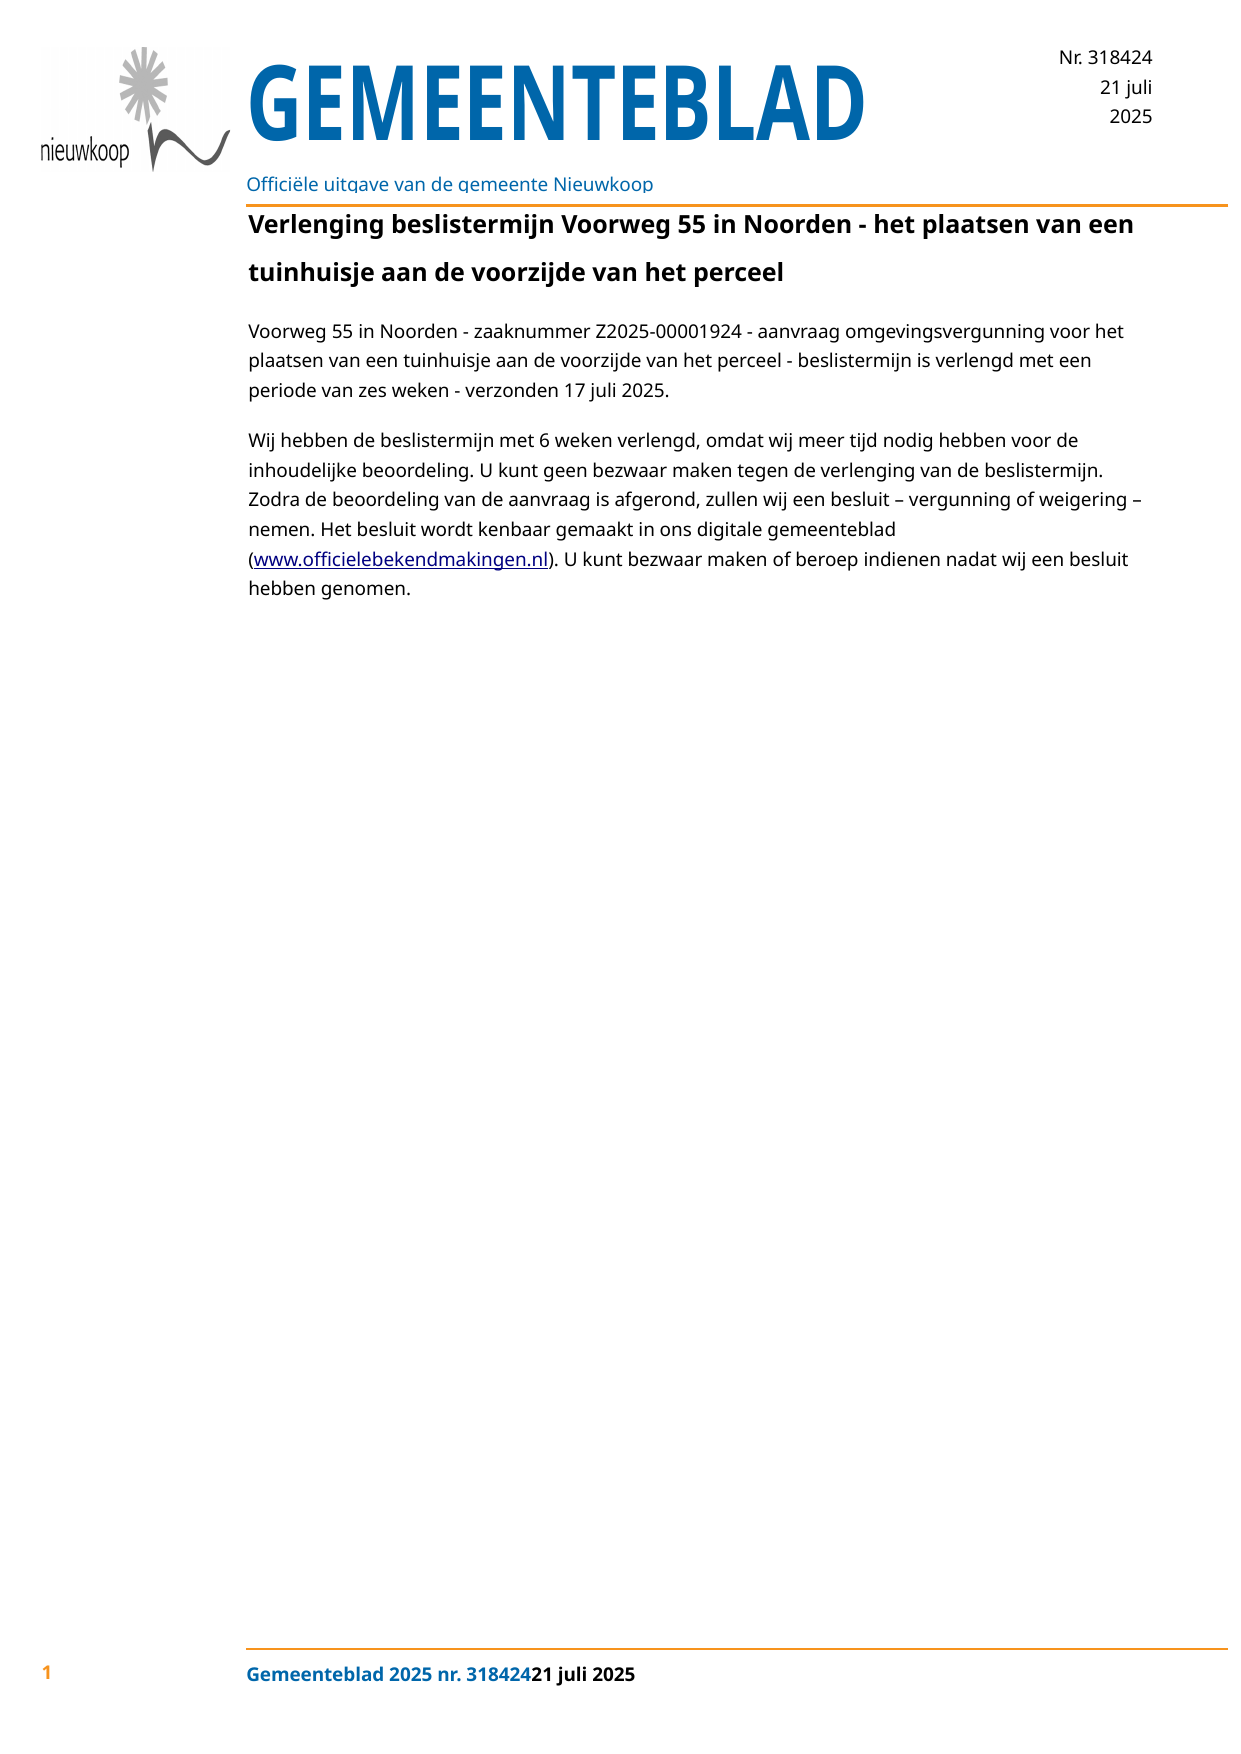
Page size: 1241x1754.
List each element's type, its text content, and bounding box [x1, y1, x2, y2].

text Voorweg 55 in Noorden - zaaknummer Z2025-00001924 - aanvraag omgevingsvergunning voor het plaatsen van een tuinhuisje aan de voorzijde van het perceel - beslistermijn is verlengd met een periode van zes weken - verzonden 17 juli 2025. [248, 318, 1152, 403]
picture [41, 47, 231, 172]
text Wij hebben de beslistermijn met 6 weken verlengd, omdat wij meer tijd nodig hebben voor de inhoudelijke beoordeling. U kunt geen bezwaar maken tegen de verlenging van de beslistermijn. Zodra de beoordeling van de aanvraag is afgerond, zullen wij een besluit – vergunning of weigering – nemen. Het besluit wordt kenbaar gemaakt in ons digitale gemeenteblad (www.officielebekendmakingen.nl). U kunt bezwaar maken of beroep indienen nadat wij een besluit hebben genomen. [248, 427, 1152, 601]
text Verlenging beslistermijn Voorweg 55 in Noorden - het plaatsen van een tuinhuisje aan de voorzijde van het perceel [248, 207, 1152, 288]
